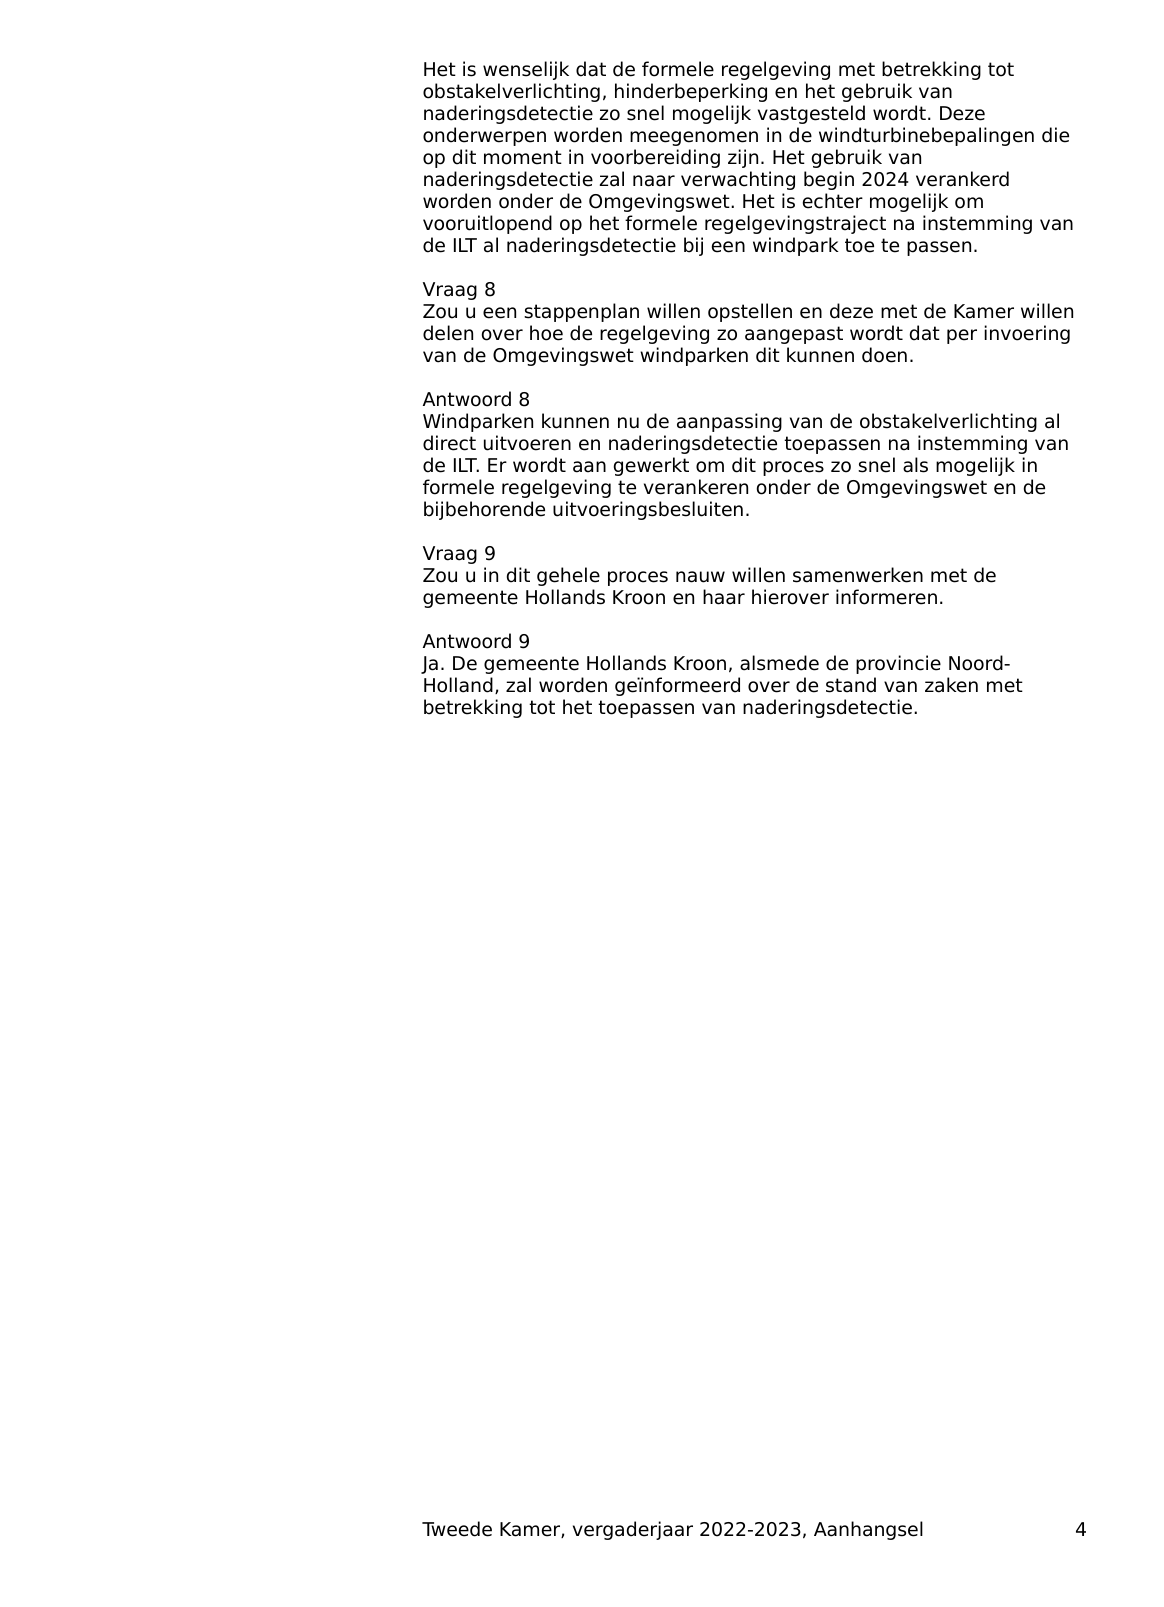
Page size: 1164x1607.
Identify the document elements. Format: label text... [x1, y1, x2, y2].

text Antwoord 9 [422, 631, 1087, 653]
text Vraag 9 [422, 543, 1087, 565]
text Antwoord 8 [422, 389, 1087, 411]
text Het is wenselijk dat de formele regelgeving met betrekking tot obstakelverlichting, hinderbeperking en het gebruik van naderingsdetectie zo snel mogelijk vastgesteld wordt. Deze onderwerpen worden meegenomen in de windturbinebepalingen die op dit moment in voorbereiding zijn. Het gebruik van naderingsdetectie zal naar verwachting begin 2024 verankerd worden onder de Omgevingswet. Het is echter mogelijk om vooruitlopend op het formele regelgevingstraject na instemming van de ILT al naderingsdetectie bij een windpark toe te passen. [422, 59, 1087, 257]
text Zou u een stappenplan willen opstellen en deze met de Kamer willen delen over hoe de regelgeving zo aangepast wordt dat per invoering van de Omgevingswet windparken dit kunnen doen. [422, 301, 1087, 367]
text Ja. De gemeente Hollands Kroon, alsmede de provincie Noord-Holland, zal worden geïnformeerd over de stand van zaken met betrekking tot het toepassen van naderingsdetectie. [422, 653, 1087, 719]
text Vraag 8 [422, 279, 1087, 301]
text Zou u in dit gehele proces nauw willen samenwerken met de gemeente Hollands Kroon en haar hierover informeren. [422, 565, 1087, 609]
text Windparken kunnen nu de aanpassing van de obstakelverlichting al direct uitvoeren en naderingsdetectie toepassen na instemming van de ILT. Er wordt aan gewerkt om dit proces zo snel als mogelijk in formele regelgeving te verankeren onder de Omgevingswet en de bijbehorende uitvoeringsbesluiten. [422, 411, 1087, 521]
